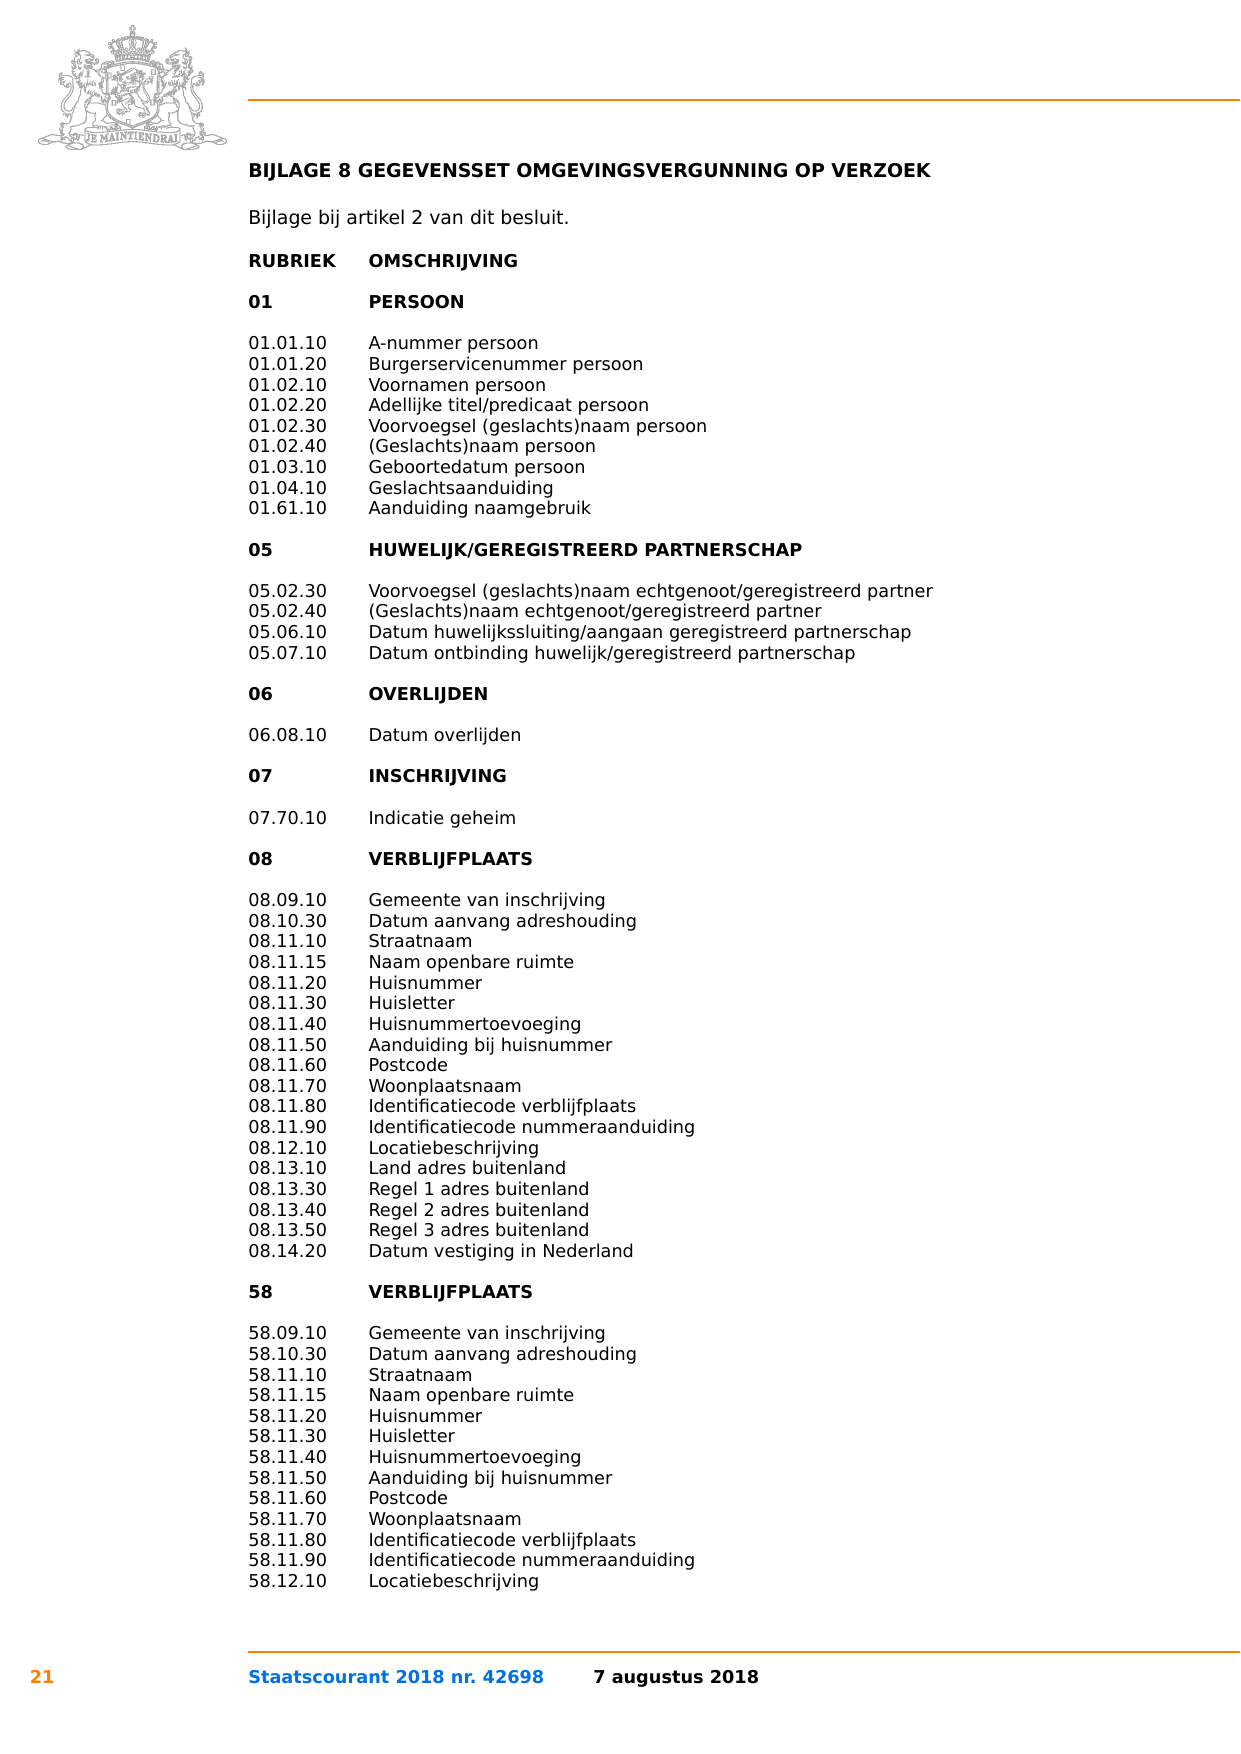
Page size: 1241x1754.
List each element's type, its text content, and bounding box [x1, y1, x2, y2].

table_cell 08.11.30 [248, 993, 362, 1014]
table_cell Postcode [363, 1055, 1163, 1076]
table_cell [363, 746, 1163, 766]
table_cell Huisnummertoevoeging [363, 1447, 1163, 1468]
table_cell 05.07.10 [248, 643, 362, 663]
table_cell 08.11.90 [248, 1117, 362, 1138]
table_cell Straatnaam [363, 931, 1163, 952]
table_cell Aanduiding bij huisnummer [363, 1468, 1163, 1488]
table_cell 58.11.30 [248, 1426, 362, 1447]
table_cell 58.10.30 [248, 1344, 362, 1364]
table_cell Burgerservicenummer persoon [363, 354, 1163, 374]
table_cell [248, 705, 362, 725]
table_cell 58.11.10 [248, 1365, 362, 1385]
table_cell 08.11.20 [248, 973, 362, 993]
table_cell [363, 271, 1163, 292]
table_cell [363, 787, 1163, 808]
table_cell Huisnummertoevoeging [363, 1014, 1163, 1034]
text Bijlage bij artikel 2 van dit besluit. [248, 207, 1163, 229]
picture [38, 25, 227, 150]
table_cell 58.11.90 [248, 1550, 362, 1571]
table_cell Woonplaatsnaam [363, 1076, 1163, 1096]
table_cell 06.08.10 [248, 725, 362, 746]
table_cell 05.02.40 [248, 601, 362, 622]
table_cell Datum aanvang adreshouding [363, 911, 1163, 931]
table_cell Gemeente van inschrijving [363, 890, 1163, 911]
table_cell Datum aanvang adreshouding [363, 1344, 1163, 1364]
table_cell Datum huwelijkssluiting/aangaan geregistreerd partnerschap [363, 622, 1163, 643]
table_cell Straatnaam [363, 1365, 1163, 1385]
table_cell [248, 663, 362, 684]
table_header RUBRIEK [248, 251, 362, 271]
table_cell Indicatie geheim [363, 808, 1163, 828]
table_cell 05.06.10 [248, 622, 362, 643]
table_cell Datum vestiging in Nederland [363, 1241, 1163, 1261]
table_cell 58.12.10 [248, 1571, 362, 1591]
table_cell 05.02.30 [248, 581, 362, 601]
table_cell 01.02.30 [248, 416, 362, 436]
table_cell Huisletter [363, 993, 1163, 1014]
table_cell 01.01.10 [248, 333, 362, 354]
table_cell 08.11.80 [248, 1096, 362, 1117]
table_cell Locatiebeschrijving [363, 1138, 1163, 1158]
table_cell Datum ontbinding huwelijk/geregistreerd partnerschap [363, 643, 1163, 663]
table_cell Adellijke titel/predicaat persoon [363, 395, 1163, 416]
table_cell 01.02.10 [248, 375, 362, 395]
table_cell Identificatiecode verblijfplaats [363, 1096, 1163, 1117]
table_cell 58.11.80 [248, 1530, 362, 1550]
table_cell Naam openbare ruimte [363, 1385, 1163, 1406]
table_cell [363, 870, 1163, 890]
table_cell [363, 705, 1163, 725]
table_cell [248, 560, 362, 581]
table_header OMSCHRIJVING [363, 251, 1163, 271]
table_cell Regel 3 adres buitenland [363, 1220, 1163, 1241]
table_cell (Geslachts)naam echtgenoot/geregistreerd partner [363, 601, 1163, 622]
table_cell [248, 1303, 362, 1323]
table_cell 08 [248, 849, 362, 869]
table_cell Regel 2 adres buitenland [363, 1200, 1163, 1220]
table_cell 07 [248, 766, 362, 787]
table_cell Aanduiding bij huisnummer [363, 1035, 1163, 1055]
table_cell 08.12.10 [248, 1138, 362, 1158]
table_cell Woonplaatsnaam [363, 1509, 1163, 1529]
table_cell 07.70.10 [248, 808, 362, 828]
table_cell [248, 787, 362, 808]
table_cell Huisnummer [363, 973, 1163, 993]
table_cell Identificatiecode nummeraanduiding [363, 1117, 1163, 1138]
table_cell Huisnummer [363, 1406, 1163, 1426]
table_cell 05 [248, 540, 362, 560]
table_cell [248, 746, 362, 766]
table_cell 08.10.30 [248, 911, 362, 931]
table_cell 08.11.70 [248, 1076, 362, 1096]
table_cell [363, 1261, 1163, 1282]
table_cell [248, 271, 362, 292]
table_cell A-nummer persoon [363, 333, 1163, 354]
table_cell [248, 870, 362, 890]
table_cell 08.11.15 [248, 952, 362, 973]
table_cell [363, 828, 1163, 849]
table_cell 08.11.10 [248, 931, 362, 952]
table_cell VERBLIJFPLAATS [363, 1282, 1163, 1303]
table_cell 01.02.20 [248, 395, 362, 416]
table_cell 08.13.30 [248, 1179, 362, 1199]
table_cell 01.03.10 [248, 457, 362, 478]
table_cell 08.11.60 [248, 1055, 362, 1076]
table_cell 01.04.10 [248, 478, 362, 498]
table_cell 58.11.70 [248, 1509, 362, 1529]
table_cell 58.09.10 [248, 1323, 362, 1344]
table_cell [248, 313, 362, 333]
table_cell Gemeente van inschrijving [363, 1323, 1163, 1344]
table_cell [363, 519, 1163, 539]
table_cell 08.11.50 [248, 1035, 362, 1055]
table_cell [363, 1303, 1163, 1323]
table_cell Voorvoegsel (geslachts)naam echtgenoot/geregistreerd partner [363, 581, 1163, 601]
table_cell Land adres buitenland [363, 1158, 1163, 1179]
table_cell 58.11.20 [248, 1406, 362, 1426]
table_cell 58.11.40 [248, 1447, 362, 1468]
table_cell 01.02.40 [248, 436, 362, 457]
table_cell Identificatiecode nummeraanduiding [363, 1550, 1163, 1571]
table_cell Huisletter [363, 1426, 1163, 1447]
table_cell PERSOON [363, 292, 1163, 313]
table_cell 01 [248, 292, 362, 313]
table_cell INSCHRIJVING [363, 766, 1163, 787]
table_cell Datum overlijden [363, 725, 1163, 746]
table_cell HUWELIJK/GEREGISTREERD PARTNERSCHAP [363, 540, 1163, 560]
table_cell Voornamen persoon [363, 375, 1163, 395]
table_cell [248, 519, 362, 539]
table_cell Naam openbare ruimte [363, 952, 1163, 973]
table_cell Voorvoegsel (geslachts)naam persoon [363, 416, 1163, 436]
table_cell VERBLIJFPLAATS [363, 849, 1163, 869]
table_cell 08.13.40 [248, 1200, 362, 1220]
subtitle BIJLAGE 8 GEGEVENSSET OMGEVINGSVERGUNNING OP VERZOEK [248, 160, 1163, 182]
table_cell 08.14.20 [248, 1241, 362, 1261]
table_cell (Geslachts)naam persoon [363, 436, 1163, 457]
table_cell [248, 1261, 362, 1282]
table_cell OVERLIJDEN [363, 684, 1163, 704]
table_cell 08.09.10 [248, 890, 362, 911]
table_cell 08.13.50 [248, 1220, 362, 1241]
table_cell [363, 663, 1163, 684]
table_cell 58.11.15 [248, 1385, 362, 1406]
table_cell 01.61.10 [248, 498, 362, 519]
table_cell 06 [248, 684, 362, 704]
table_cell [248, 828, 362, 849]
table_cell 58 [248, 1282, 362, 1303]
table_cell Identificatiecode verblijfplaats [363, 1530, 1163, 1550]
table_cell 08.11.40 [248, 1014, 362, 1034]
table_cell Postcode [363, 1488, 1163, 1509]
table_cell Regel 1 adres buitenland [363, 1179, 1163, 1199]
table_cell 58.11.60 [248, 1488, 362, 1509]
table_cell 08.13.10 [248, 1158, 362, 1179]
table_cell 58.11.50 [248, 1468, 362, 1488]
table_cell Aanduiding naamgebruik [363, 498, 1163, 519]
table_cell [363, 313, 1163, 333]
table_cell Geslachtsaanduiding [363, 478, 1163, 498]
table_cell [363, 560, 1163, 581]
table_cell Locatiebeschrijving [363, 1571, 1163, 1591]
table_cell Geboortedatum persoon [363, 457, 1163, 478]
table_cell 01.01.20 [248, 354, 362, 374]
